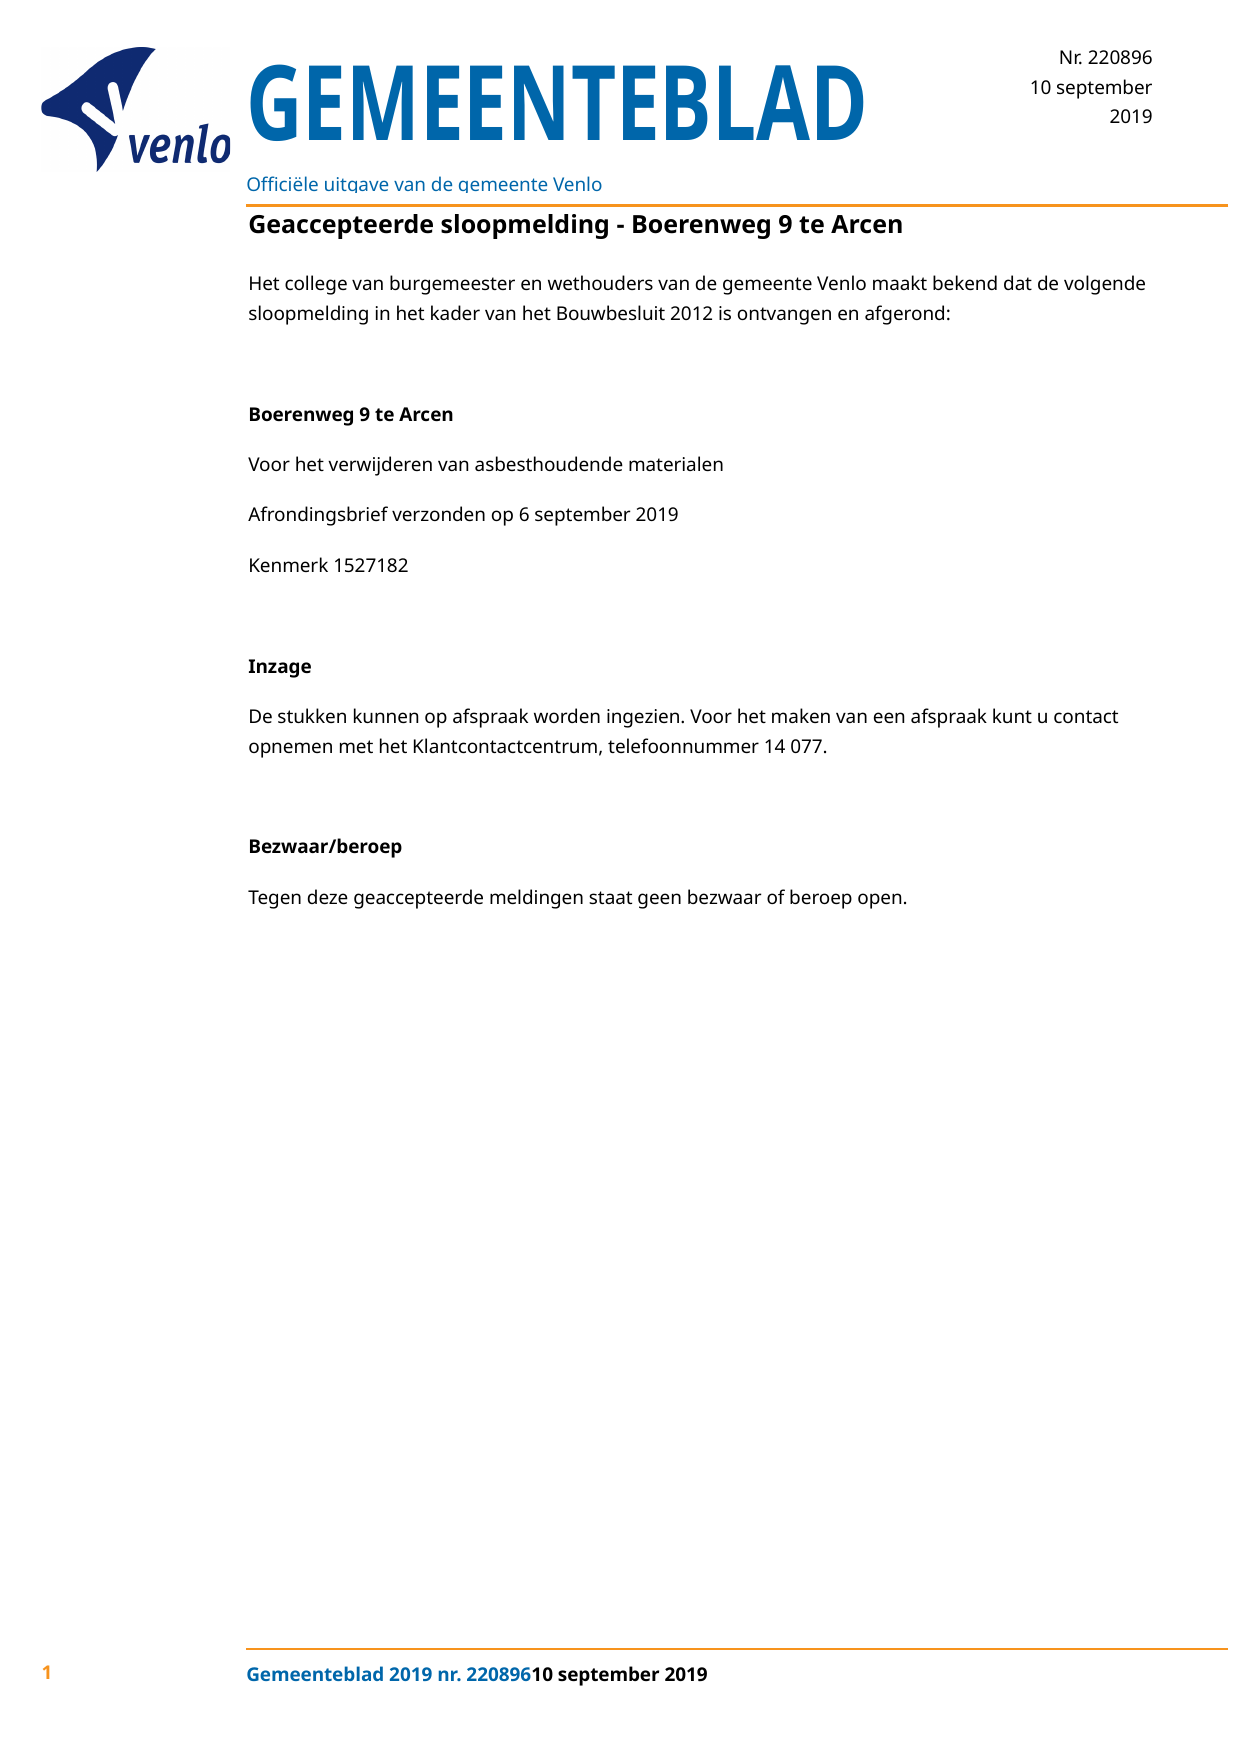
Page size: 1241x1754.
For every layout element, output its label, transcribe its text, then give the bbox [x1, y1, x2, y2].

text Het college van burgemeester en wethouders van de gemeente Venlo maakt bekend dat de volgende sloopmelding in het kader van het Bouwbesluit 2012 is ontvangen en afgerond: [248, 270, 1152, 326]
text Boerenweg 9 te Arcen [248, 401, 1152, 426]
text Bezwaar/beroep [248, 834, 1152, 859]
text Geaccepteerde sloopmelding - Boerenweg 9 te Arcen [248, 207, 1152, 241]
text Voor het verwijderen van asbesthoudende materialen [248, 451, 1152, 477]
text Kenmerk 1527182 [248, 552, 1152, 578]
text Tegen deze geaccepteerde meldingen staat geen bezwaar of beroep open. [248, 884, 1152, 910]
text Inzage [248, 653, 1152, 678]
text De stukken kunnen op afspraak worden ingezien. Voor het maken van een afspraak kunt u contact opnemen met het Klantcontactcentrum, telefoonnummer 14 077. [248, 703, 1152, 758]
text Afrondingsbrief verzonden op 6 september 2019 [248, 502, 1152, 527]
picture [41, 47, 231, 172]
